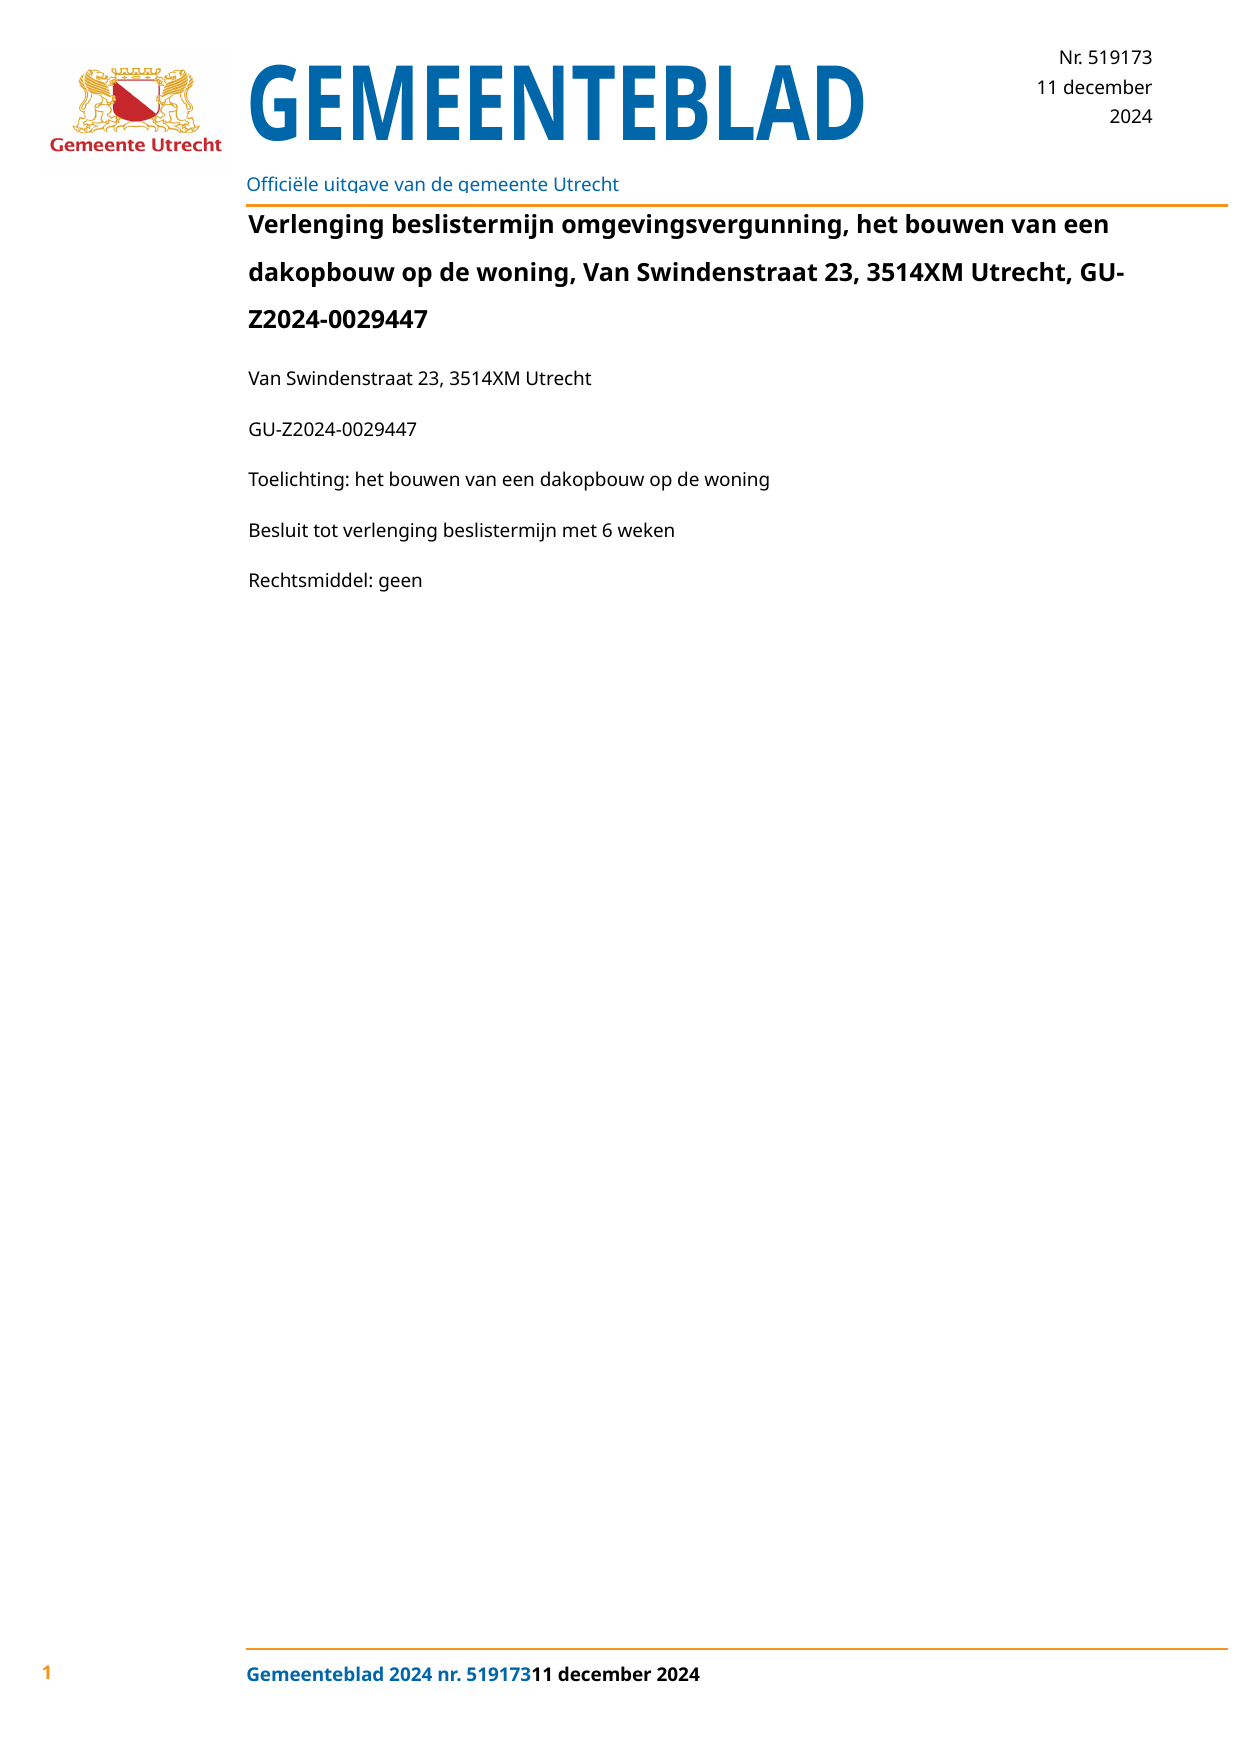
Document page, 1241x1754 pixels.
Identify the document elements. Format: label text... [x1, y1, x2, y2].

text Verlenging beslistermijn omgevingsvergunning, het bouwen van een dakopbouw op de woning, Van Swindenstraat 23, 3514XM Utrecht, GU-Z2024-0029447 [248, 207, 1152, 336]
text GU-Z2024-0029447 [248, 416, 1152, 442]
picture [41, 47, 231, 172]
text Van Swindenstraat 23, 3514XM Utrecht [248, 366, 1152, 391]
text Toelichting: het bouwen van een dakopbouw op de woning [248, 466, 1152, 492]
text Besluit tot verlenging beslistermijn met 6 weken [248, 517, 1152, 542]
text Rechtsmiddel: geen [248, 567, 1152, 593]
